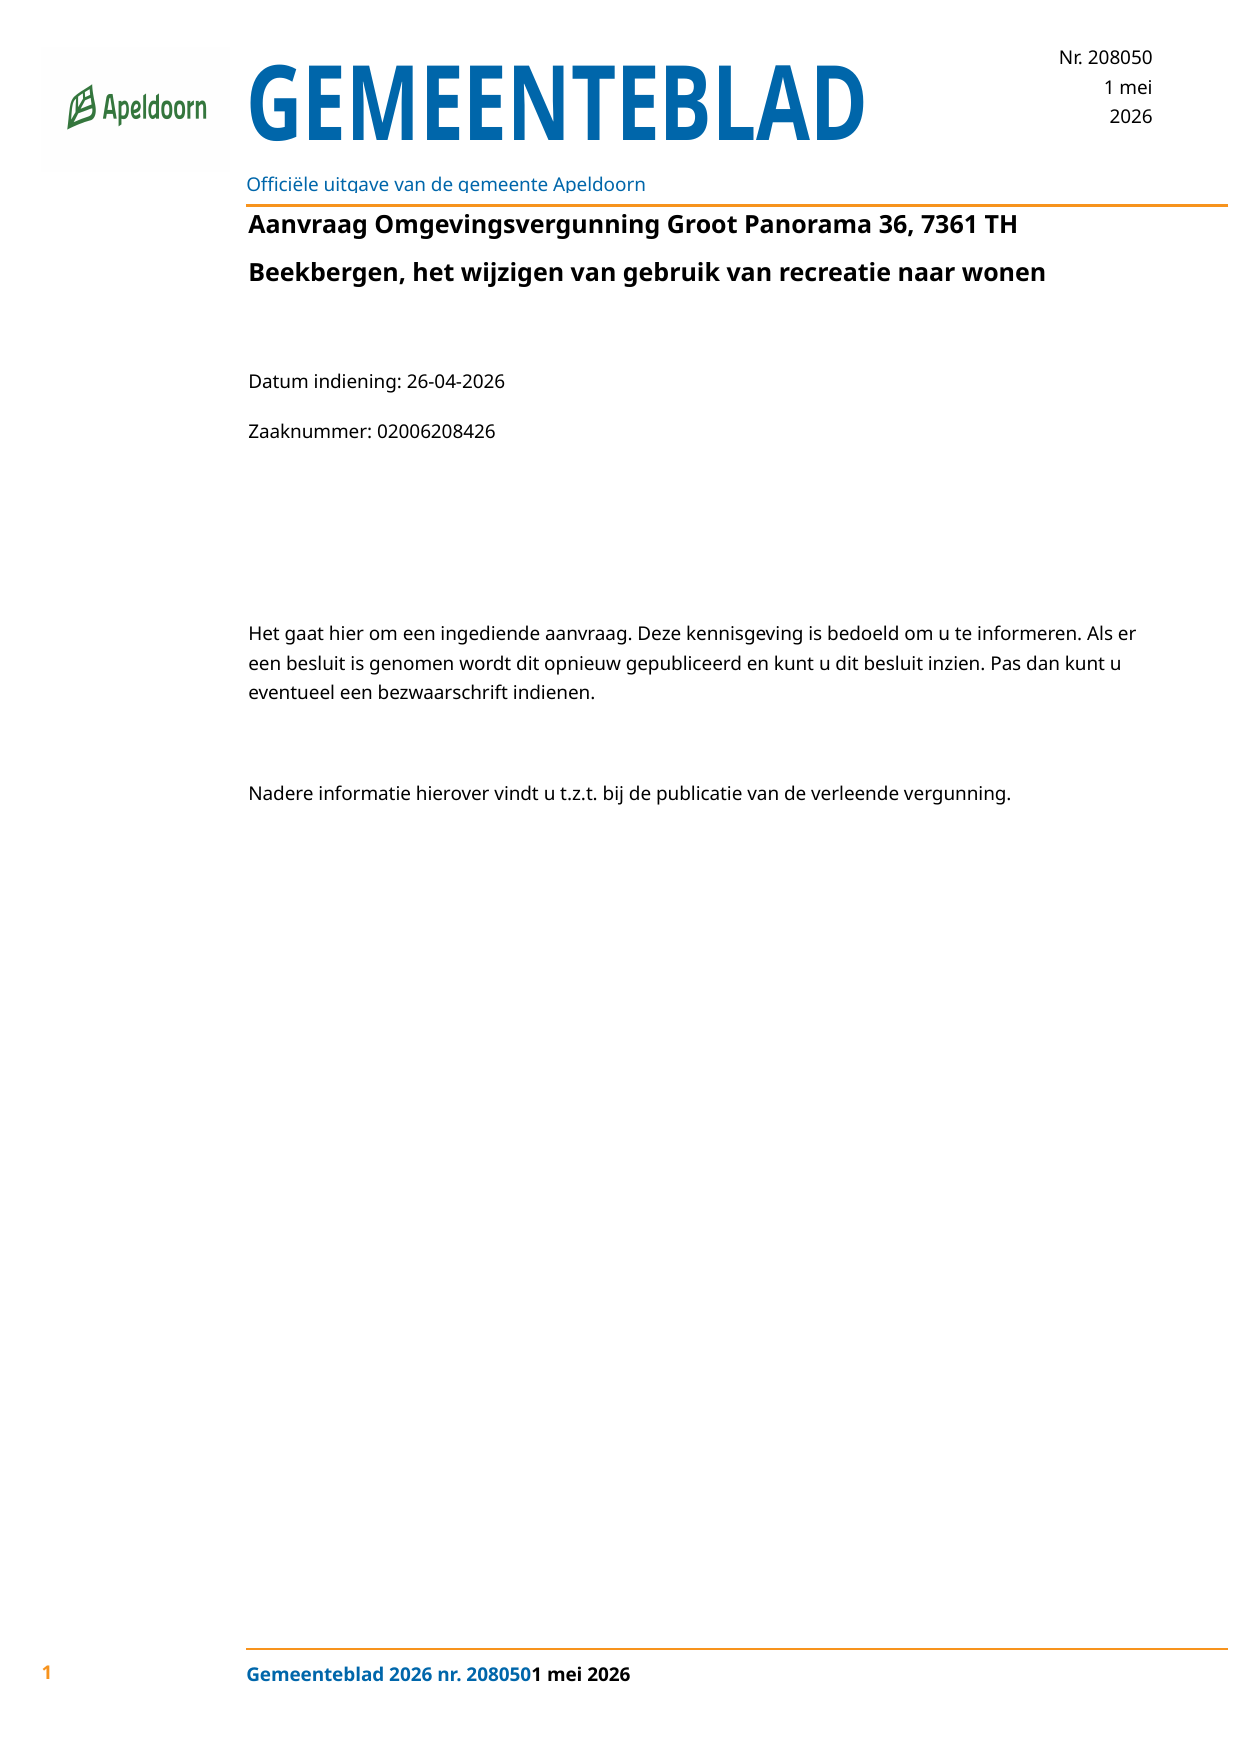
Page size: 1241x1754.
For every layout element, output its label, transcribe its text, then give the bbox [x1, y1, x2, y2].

picture [41, 47, 231, 172]
text Nadere informatie hierover vindt u t.z.t. bij de publicatie van de verleende vergunning. [248, 780, 1152, 806]
text Het gaat hier om een ingediende aanvraag. Deze kennisgeving is bedoeld om u te informeren. Als er een besluit is genomen wordt dit opnieuw gepubliceerd en kunt u dit besluit inzien. Pas dan kunt u eventueel een bezwaarschrift indienen. [248, 620, 1152, 705]
text Datum indiening: 26-04-2026 [248, 368, 1152, 394]
text Aanvraag Omgevingsvergunning Groot Panorama 36, 7361 TH Beekbergen, het wijzigen van gebruik van recreatie naar wonen [248, 207, 1152, 288]
text Zaaknummer: 02006208426 [248, 419, 1152, 444]
